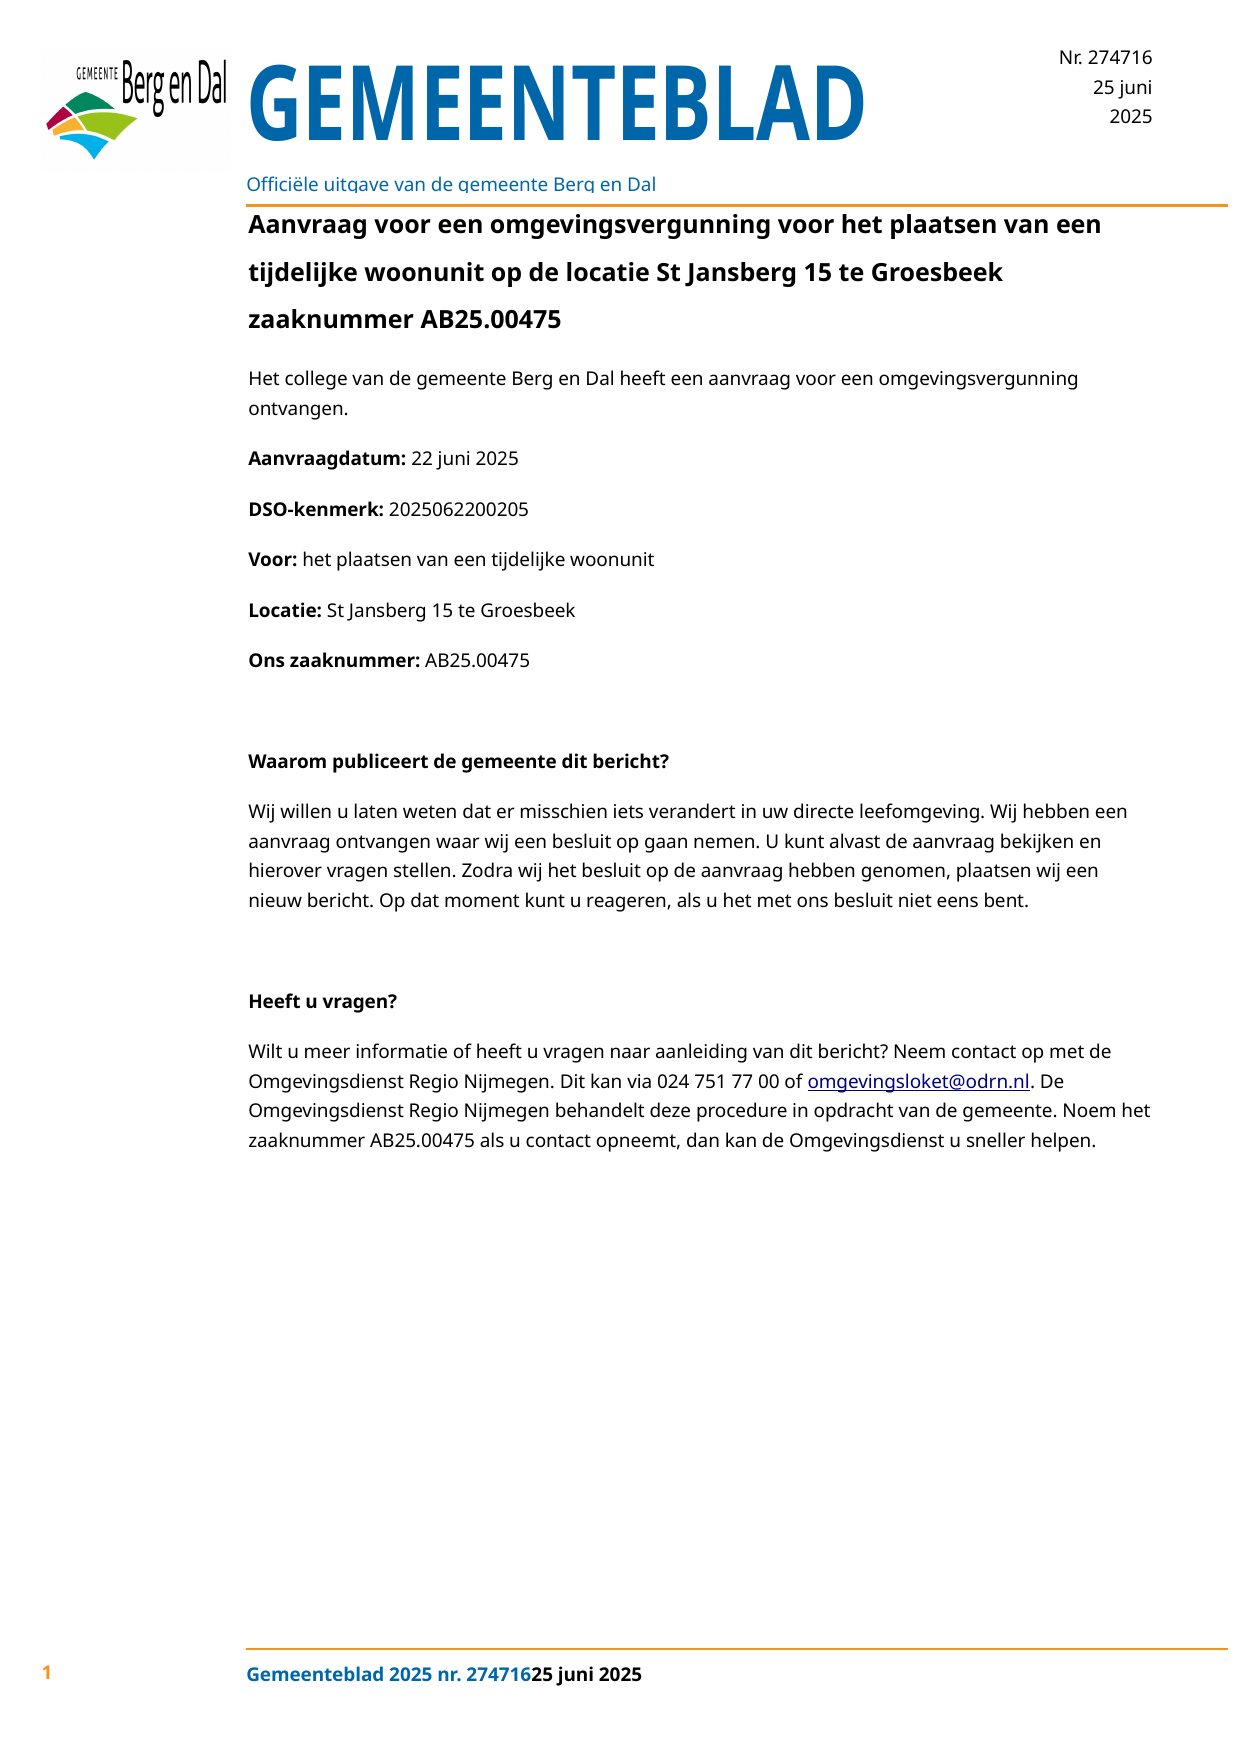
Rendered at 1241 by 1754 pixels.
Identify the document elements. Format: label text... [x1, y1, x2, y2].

text DSO-kenmerk: 2025062200205 [248, 496, 1152, 522]
text Waarom publiceert de gemeente dit bericht? [248, 748, 1152, 774]
picture [41, 47, 231, 172]
text Voor: het plaatsen van een tijdelijke woonunit [248, 546, 1152, 572]
text Locatie: St Jansberg 15 te Groesbeek [248, 597, 1152, 622]
text Wilt u meer informatie of heeft u vragen naar aanleiding van dit bericht? Neem contact op met de Omgevingsdienst Regio Nijmegen. Dit kan via 024 751 77 00 of omgevingsloket@odrn.nl. De Omgevingsdienst Regio Nijmegen behandelt deze procedure in opdracht van de gemeente. Noem het zaaknummer AB25.00475 als u contact opneemt, dan kan de Omgevingsdienst u sneller helpen. [248, 1038, 1152, 1153]
text Ons zaaknummer: AB25.00475 [248, 647, 1152, 673]
text Aanvraag voor een omgevingsvergunning voor het plaatsen van een tijdelijke woonunit op de locatie St Jansberg 15 te Groesbeek zaaknummer AB25.00475 [248, 207, 1152, 336]
text Heeft u vragen? [248, 988, 1152, 1014]
text Het college van de gemeente Berg en Dal heeft een aanvraag voor een omgevingsvergunning ontvangen. [248, 366, 1152, 421]
text Wij willen u laten weten dat er misschien iets verandert in uw directe leefomgeving. Wij hebben een aanvraag ontvangen waar wij een besluit op gaan nemen. U kunt alvast de aanvraag bekijken en hierover vragen stellen. Zodra wij het besluit op de aanvraag hebben genomen, plaatsen wij een nieuw bericht. Op dat moment kunt u reageren, als u het met ons besluit niet eens bent. [248, 798, 1152, 913]
text Aanvraagdatum: 22 juni 2025 [248, 446, 1152, 471]
